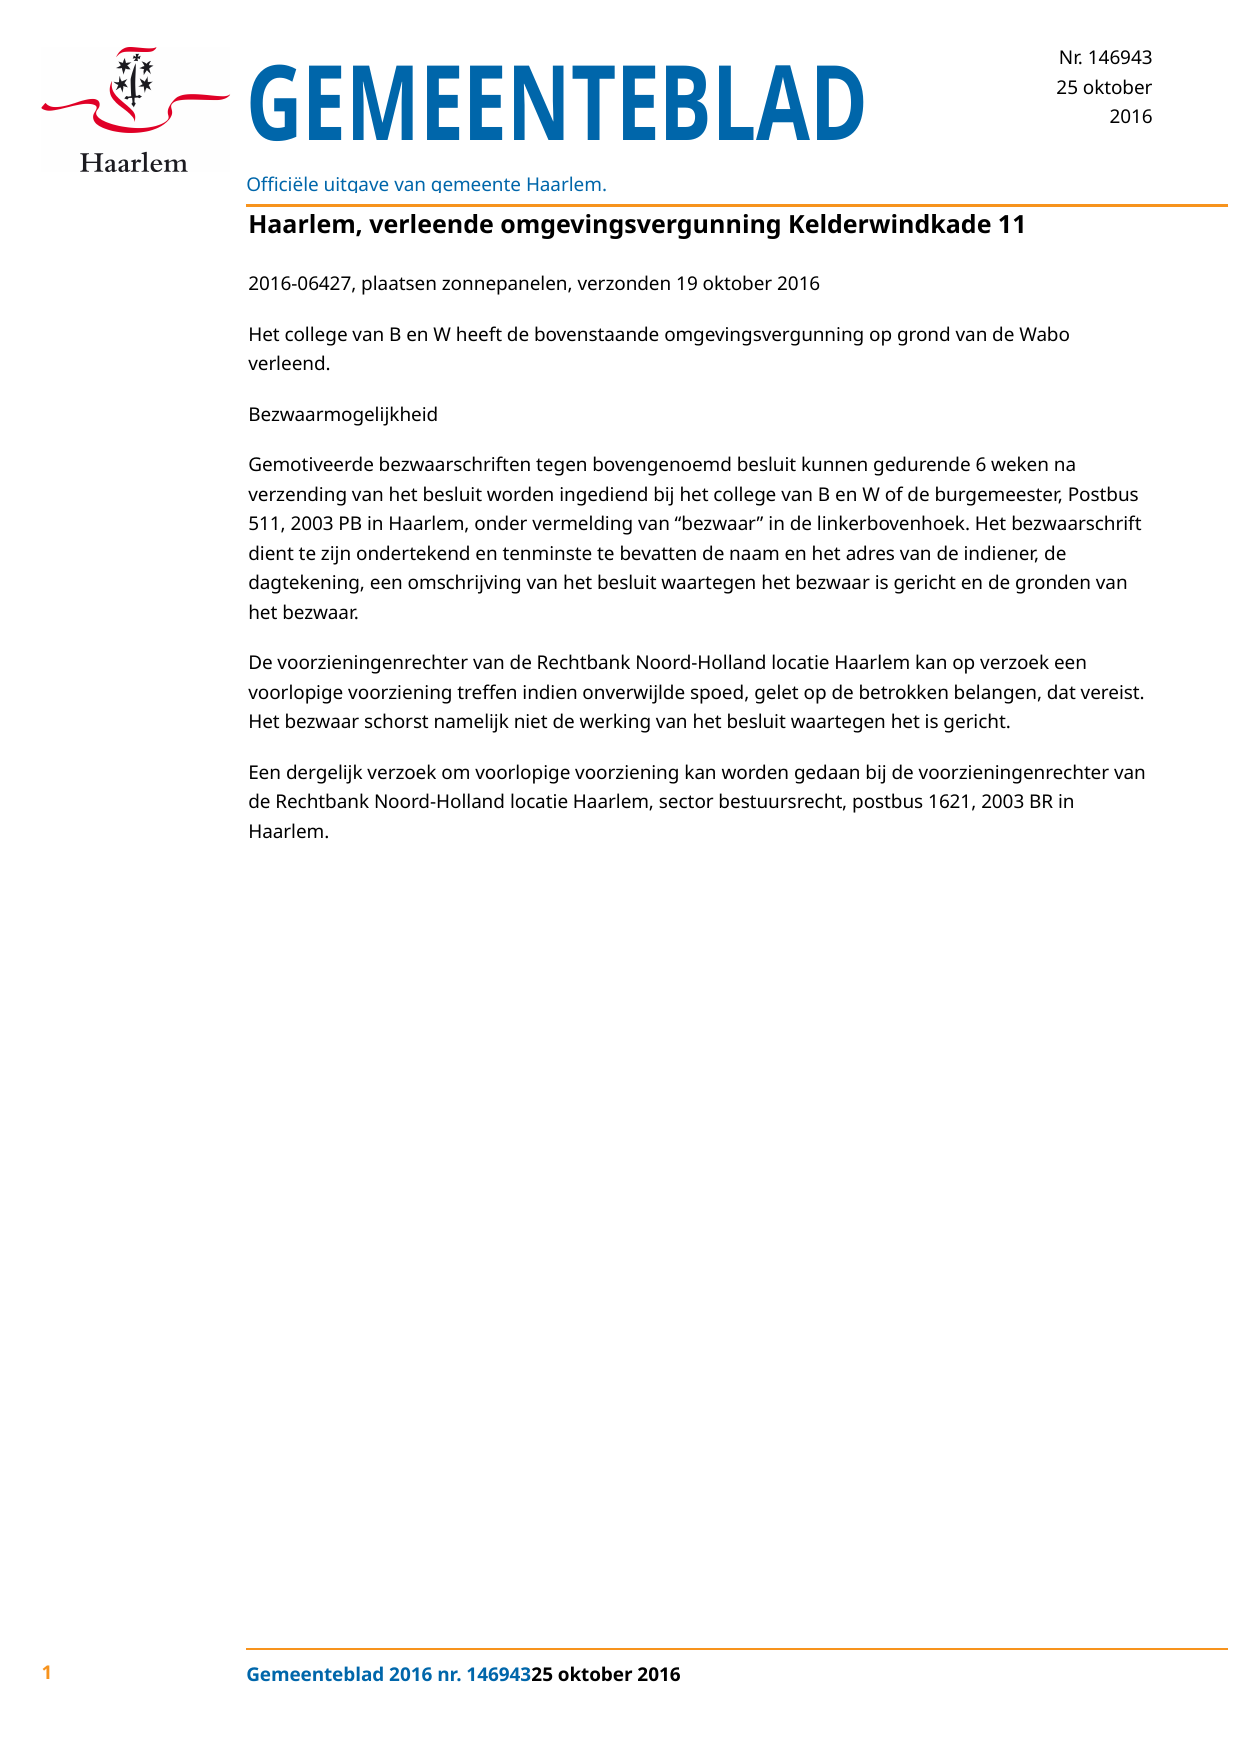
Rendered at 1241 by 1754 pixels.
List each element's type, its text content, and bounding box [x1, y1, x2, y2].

text Een dergelijk verzoek om voorlopige voorziening kan worden gedaan bij de voorzieningenrechter van de Rechtbank Noord-Holland locatie Haarlem, sector bestuursrecht, postbus 1621, 2003 BR in Haarlem. [248, 759, 1152, 844]
text Haarlem, verleende omgevingsvergunning Kelderwindkade 11 [248, 207, 1152, 241]
text Het college van B en W heeft de bovenstaande omgevingsvergunning op grond van de Wabo verleend. [248, 321, 1152, 376]
text Gemotiveerde bezwaarschriften tegen bovengenoemd besluit kunnen gedurende 6 weken na verzending van het besluit worden ingediend bij het college van B en W of de burgemeester, Postbus 511, 2003 PB in Haarlem, onder vermelding van “bezwaar” in de linkerbovenhoek. Het bezwaarschrift dient te zijn ondertekend en tenminste te bevatten de naam en het adres van de indiener, de dagtekening, een omschrijving van het besluit waartegen het bezwaar is gericht en de gronden van het bezwaar. [248, 451, 1152, 625]
text De voorzieningenrechter van de Rechtbank Noord-Holland locatie Haarlem kan op verzoek een voorlopige voorziening treffen indien onverwijlde spoed, gelet op de betrokken belangen, dat vereist. Het bezwaar schorst namelijk niet de werking van het besluit waartegen het is gericht. [248, 649, 1152, 734]
picture [41, 47, 231, 172]
text 2016-06427, plaatsen zonnepanelen, verzonden 19 oktober 2016 [248, 270, 1152, 296]
text Bezwaarmogelijkheid [248, 401, 1152, 426]
